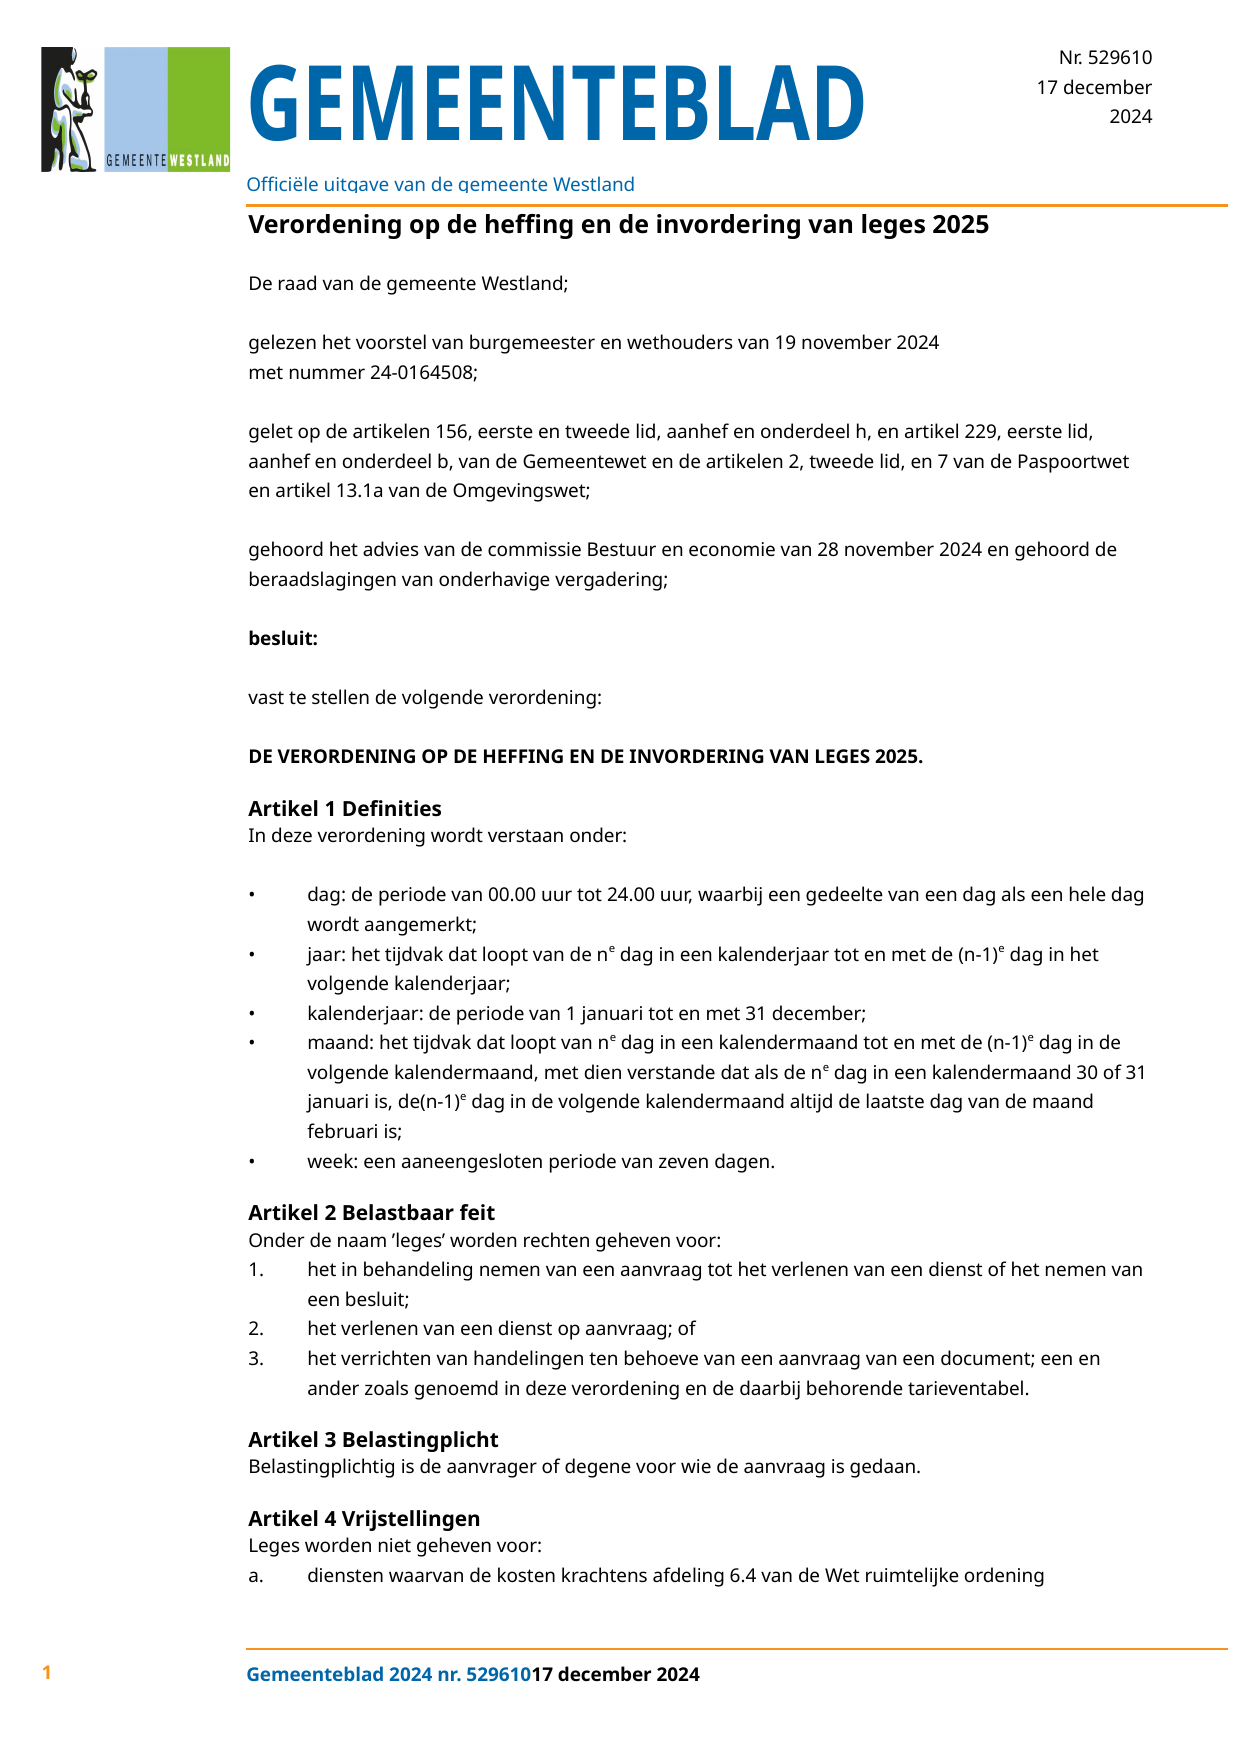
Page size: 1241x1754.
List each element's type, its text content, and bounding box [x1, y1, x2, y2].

list kalenderjaar: de periode van 1 januari tot en met 31 december; [248, 1000, 1152, 1026]
text Artikel 2 Belastbaar feit [248, 1198, 1152, 1227]
text Artikel 1 Definities [248, 794, 1152, 822]
list diensten waarvan de kosten krachtens afdeling 6.4 van de Wet ruimtelijke ordening [248, 1562, 1152, 1588]
text Belastingplichtig is de aanvrager of degene voor wie de aanvraag is gedaan. [248, 1453, 1152, 1479]
text Onder de naam ’leges’ worden rechten geheven voor: [248, 1227, 1152, 1252]
text vast te stellen de volgende verordening: [248, 684, 1152, 710]
text In deze verordening wordt verstaan onder: [248, 822, 1152, 848]
list week: een aaneengesloten periode van zeven dagen. [248, 1148, 1152, 1174]
text gehoord het advies van de commissie Bestuur en economie van 28 november 2024 en gehoord de beraadslagingen van onderhavige vergadering; [248, 537, 1152, 592]
text De raad van de gemeente Westland; [248, 270, 1152, 296]
text Verordening op de heffing en de invordering van leges 2025 [248, 207, 1152, 241]
list het verrichten van handelingen ten behoeve van een aanvraag van een document; een en ander zoals genoemd in deze verordening en de daarbij behorende tarieventabel. [248, 1345, 1152, 1400]
picture [41, 47, 231, 172]
text Artikel 4 Vrijstellingen [248, 1504, 1152, 1532]
list het verlenen van een dienst op aanvraag; of [248, 1316, 1152, 1341]
text met nummer 24-0164508; [248, 359, 1152, 385]
list maand: het tijdvak dat loopt van ne dag in een kalendermaand tot en met de (n-1)e dag in de volgende kalendermaand, met dien verstande dat als de ne dag in een kalendermaand 30 of 31 januari is, de(n-1)e dag in de volgende kalendermaand altijd de laatste dag van de maand februari is; [248, 1029, 1152, 1144]
list het in behandeling nemen van een aanvraag tot het verlenen van een dienst of het nemen van een besluit; [248, 1256, 1152, 1312]
text Artikel 3 Belastingplicht [248, 1425, 1152, 1453]
text besluit: [248, 625, 1152, 651]
list jaar: het tijdvak dat loopt van de ne dag in een kalenderjaar tot en met de (n-1)e dag in het volgende kalenderjaar; [248, 941, 1152, 996]
text gelezen het voorstel van burgemeester en wethouders van 19 november 2024 [248, 329, 1152, 355]
text Leges worden niet geheven voor: [248, 1532, 1152, 1558]
text DE VERORDENING OP DE HEFFING EN DE INVORDERING VAN LEGES 2025. [248, 744, 1152, 769]
text gelet op de artikelen 156, eerste en tweede lid, aanhef en onderdeel h, en artikel 229, eerste lid, aanhef en onderdeel b, van de Gemeentewet en de artikelen 2, tweede lid, en 7 van de Paspoortwet en artikel 13.1a van de Omgevingswet; [248, 418, 1152, 503]
list dag: de periode van 00.00 uur tot 24.00 uur, waarbij een gedeelte van een dag als een hele dag wordt aangemerkt; [248, 882, 1152, 937]
